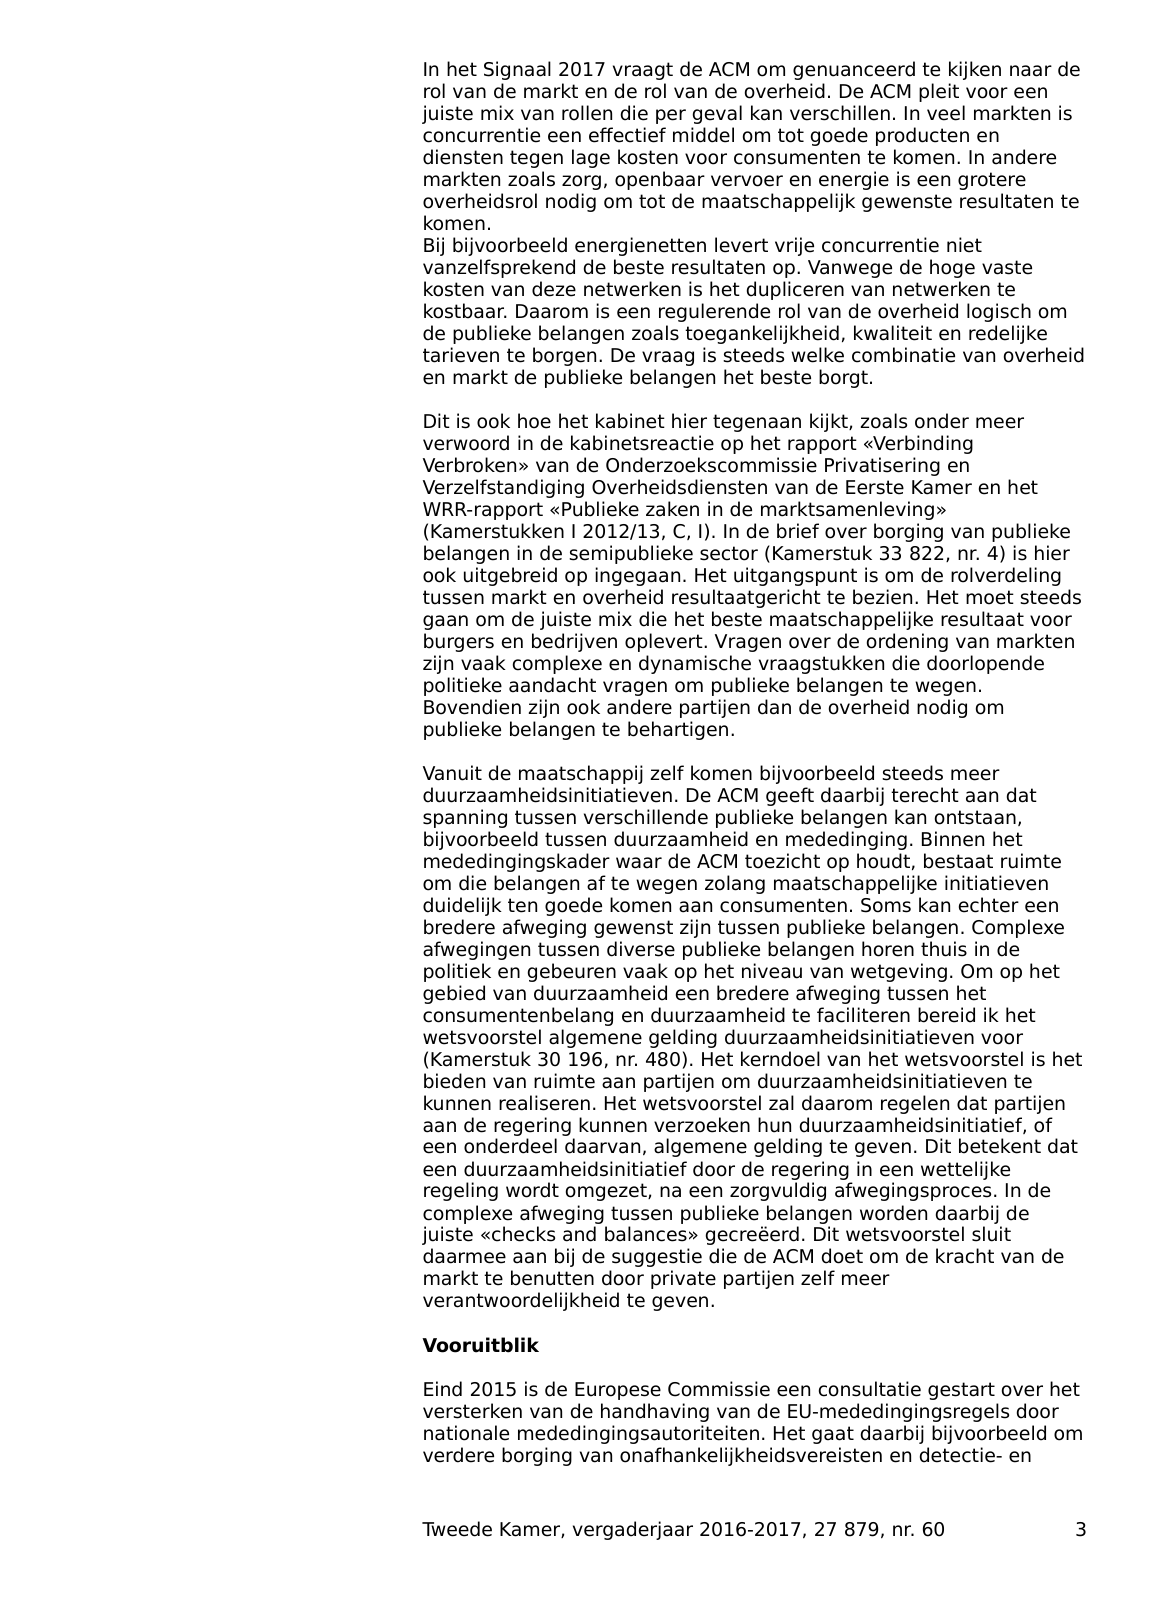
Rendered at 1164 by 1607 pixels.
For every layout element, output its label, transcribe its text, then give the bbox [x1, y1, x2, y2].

text Vanuit de maatschappij zelf komen bijvoorbeeld steeds meer duurzaamheidsinitiatieven. De ACM geeft daarbij terecht aan dat spanning tussen verschillende publieke belangen kan ontstaan, bijvoorbeeld tussen duurzaamheid en mededinging. Binnen het mededingingskader waar de ACM toezicht op houdt, bestaat ruimte om die belangen af te wegen zolang maatschappelijke initiatieven duidelijk ten goede komen aan consumenten. Soms kan echter een bredere afweging gewenst zijn tussen publieke belangen. Complexe afwegingen tussen diverse publieke belangen horen thuis in de politiek en gebeuren vaak op het niveau van wetgeving. Om op het gebied van duurzaamheid een bredere afweging tussen het consumentenbelang en duurzaamheid te faciliteren bereid ik het wetsvoorstel algemene gelding duurzaamheidsinitiatieven voor (Kamerstuk 30 196, nr. 480). Het kerndoel van het wetsvoorstel is het bieden van ruimte aan partijen om duurzaamheidsinitiatieven te kunnen realiseren. Het wetsvoorstel zal daarom regelen dat partijen aan de regering kunnen verzoeken hun duurzaamheidsinitiatief, of een onderdeel daarvan, algemene gelding te geven. Dit betekent dat een duurzaamheidsinitiatief door de regering in een wettelijke regeling wordt omgezet, na een zorgvuldig afwegingsproces. In de complexe afweging tussen publieke belangen worden daarbij de juiste «checks and balances» gecreëerd. Dit wetsvoorstel sluit daarmee aan bij de suggestie die de ACM doet om de kracht van de markt te benutten door private partijen zelf meer verantwoordelijkheid te geven. [422, 763, 1087, 1312]
text Dit is ook hoe het kabinet hier tegenaan kijkt, zoals onder meer verwoord in de kabinetsreactie op het rapport «Verbinding Verbroken» van de Onderzoekscommissie Privatisering en Verzelfstandiging Overheidsdiensten van de Eerste Kamer en het WRR-rapport «Publieke zaken in de marktsamenleving» (Kamerstukken I 2012/13, C, I). In de brief over borging van publieke belangen in de semipublieke sector (Kamerstuk 33 822, nr. 4) is hier ook uitgebreid op ingegaan. Het uitgangspunt is om de rolverdeling tussen markt en overheid resultaatgericht te bezien. Het moet steeds gaan om de juiste mix die het beste maatschappelijke resultaat voor burgers en bedrijven oplevert. Vragen over de ordening van markten zijn vaak complexe en dynamische vraagstukken die doorlopende politieke aandacht vragen om publieke belangen te wegen. Bovendien zijn ook andere partijen dan de overheid nodig om publieke belangen te behartigen. [422, 411, 1087, 741]
text Bij bijvoorbeeld energienetten levert vrije concurrentie niet vanzelfsprekend de beste resultaten op. Vanwege de hoge vaste kosten van deze netwerken is het dupliceren van netwerken te kostbaar. Daarom is een regulerende rol van de overheid logisch om de publieke belangen zoals toegankelijkheid, kwaliteit en redelijke tarieven te borgen. De vraag is steeds welke combinatie van overheid en markt de publieke belangen het beste borgt. [422, 235, 1087, 389]
text In het Signaal 2017 vraagt de ACM om genuanceerd te kijken naar de rol van de markt en de rol van de overheid. De ACM pleit voor een juiste mix van rollen die per geval kan verschillen. In veel markten is concurrentie een effectief middel om tot goede producten en diensten tegen lage kosten voor consumenten te komen. In andere markten zoals zorg, openbaar vervoer en energie is een grotere overheidsrol nodig om tot de maatschappelijk gewenste resultaten te komen. [422, 59, 1087, 235]
text Eind 2015 is de Europese Commissie een consultatie gestart over het versterken van de handhaving van de EU-mededingingsregels door nationale mededingingsautoriteiten. Het gaat daarbij bijvoorbeeld om verdere borging van onafhankelijkheidsvereisten en detectie- en [422, 1379, 1087, 1467]
subtitle Vooruitblik [422, 1334, 1087, 1356]
